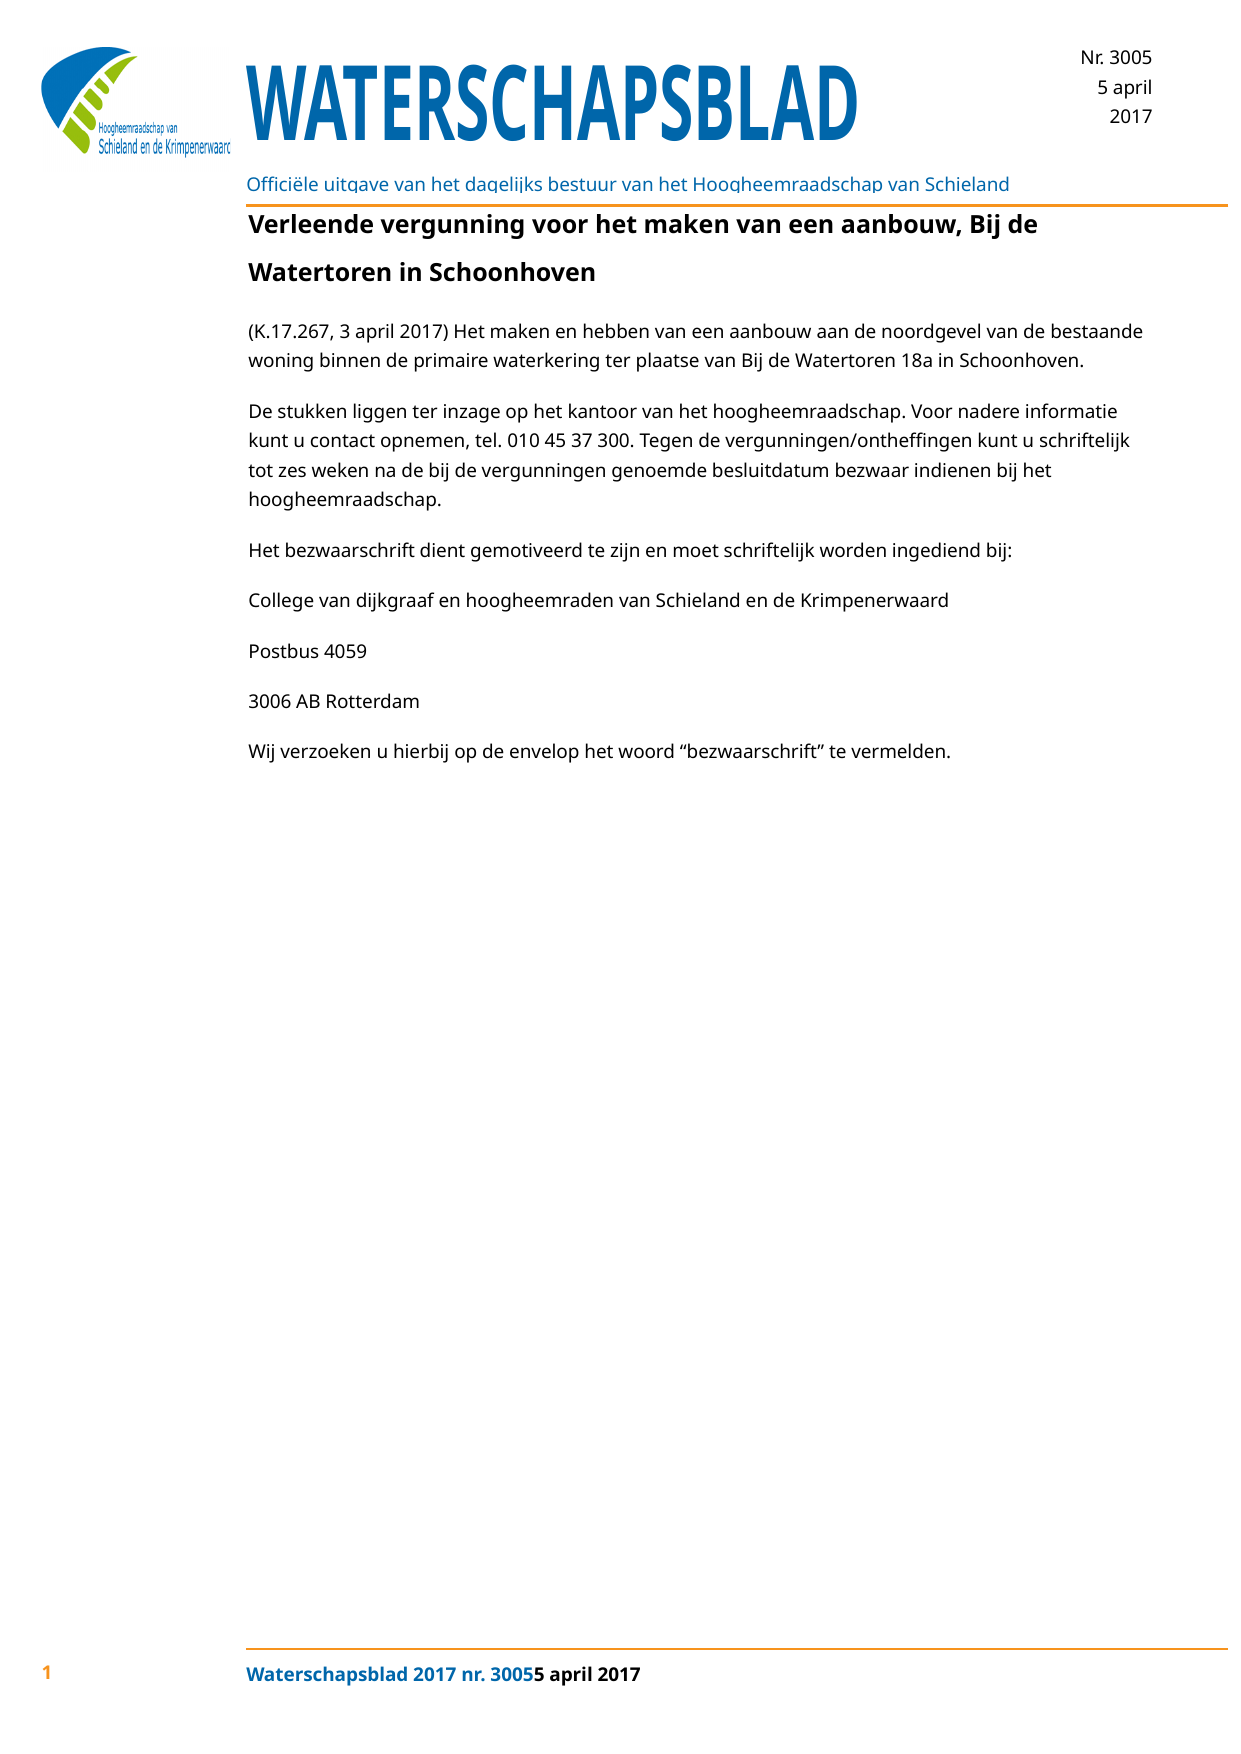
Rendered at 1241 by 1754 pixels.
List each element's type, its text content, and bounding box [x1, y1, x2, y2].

text (K.17.267, 3 april 2017) Het maken en hebben van een aanbouw aan de noordgevel van de bestaande woning binnen de primaire waterkering ter plaatse van Bij de Watertoren 18a in Schoonhoven. [248, 318, 1152, 373]
picture [41, 47, 231, 172]
text 3006 AB Rotterdam [248, 688, 1152, 714]
text College van dijkgraaf en hoogheemraden van Schieland en de Krimpenerwaard [248, 587, 1152, 613]
text Postbus 4059 [248, 638, 1152, 664]
text Verleende vergunning voor het maken van een aanbouw, Bij de Watertoren in Schoonhoven [248, 207, 1152, 288]
text De stukken liggen ter inzage op het kantoor van het hoogheemraadschap. Voor nadere informatie kunt u contact opnemen, tel. 010 45 37 300. Tegen de vergunningen/ontheffingen kunt u schriftelijk tot zes weken na de bij de vergunningen genoemde besluitdatum bezwaar indienen bij het hoogheemraadschap. [248, 398, 1152, 512]
text Wij verzoeken u hierbij op de envelop het woord “bezwaarschrift” te vermelden. [248, 739, 1152, 764]
text Het bezwaarschrift dient gemotiveerd te zijn en moet schriftelijk worden ingediend bij: [248, 537, 1152, 563]
